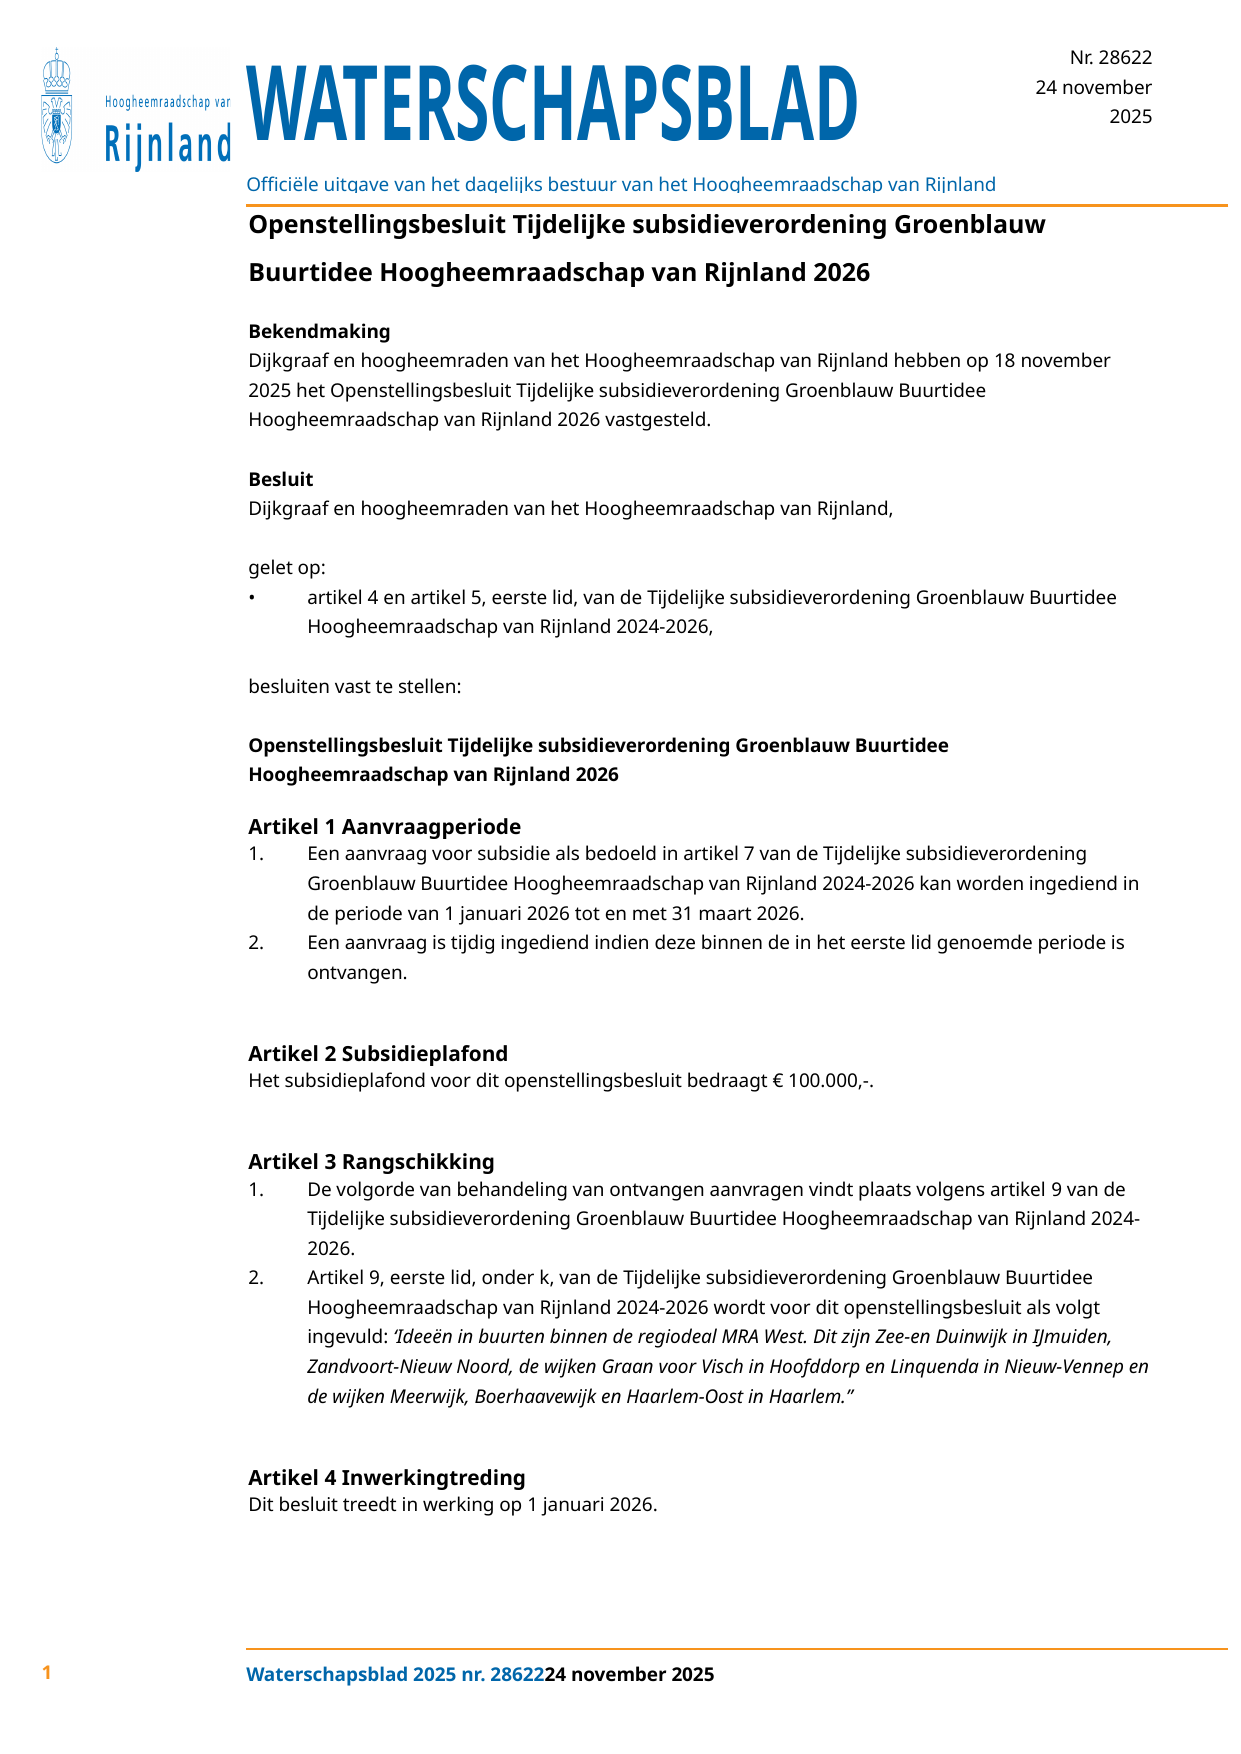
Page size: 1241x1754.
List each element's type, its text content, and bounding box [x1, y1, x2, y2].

text Het subsidieplafond voor dit openstellingsbesluit bedraagt € 100.000,-. [248, 1067, 1152, 1093]
text Artikel 2 Subsidieplafond [248, 1039, 1152, 1067]
text Dijkgraaf en hoogheemraden van het Hoogheemraadschap van Rijnland, [248, 495, 1152, 521]
list Artikel 9, eerste lid, onder k, van de Tijdelijke subsidieverordening Groenblauw Buurtidee Hoogheemraadschap van Rijnland 2024-2026 wordt voor dit openstellingsbesluit als volgt ingevuld: ‘Ideeën in buurten binnen de regiodeal MRA West. Dit zijn Zee-en Duinwijk in IJmuiden, Zandvoort-Nieuw Noord, de wijken Graan voor Visch in Hoofddorp en Linquenda in Nieuw-Vennep en de wijken Meerwijk, Boerhaavewijk en Haarlem-Oost in Haarlem.” [248, 1264, 1152, 1408]
text Artikel 1 Aanvraagperiode [248, 812, 1152, 841]
text Artikel 4 Inwerkingtreding [248, 1463, 1152, 1491]
list artikel 4 en artikel 5, eerste lid, van de Tijdelijke subsidieverordening Groenblauw Buurtidee Hoogheemraadschap van Rijnland 2024-2026, [248, 584, 1152, 639]
text Besluit [248, 466, 1152, 492]
text gelet op: [248, 554, 1152, 580]
text Dit besluit treedt in werking op 1 januari 2026. [248, 1491, 1152, 1517]
text Artikel 3 Rangschikking [248, 1147, 1152, 1176]
text Openstellingsbesluit Tijdelijke subsidieverordening Groenblauw Buurtidee Hoogheemraadschap van Rijnland 2026 [248, 732, 1152, 787]
list De volgorde van behandeling van ontvangen aanvragen vindt plaats volgens artikel 9 van de Tijdelijke subsidieverordening Groenblauw Buurtidee Hoogheemraadschap van Rijnland 2024-2026. [248, 1176, 1152, 1261]
text Openstellingsbesluit Tijdelijke subsidieverordening Groenblauw Buurtidee Hoogheemraadschap van Rijnland 2026 [248, 207, 1152, 288]
text besluiten vast te stellen: [248, 673, 1152, 699]
list Een aanvraag is tijdig ingediend indien deze binnen de in het eerste lid genoemde periode is ontvangen. [248, 929, 1152, 984]
list Een aanvraag voor subsidie als bedoeld in artikel 7 van de Tijdelijke subsidieverordening Groenblauw Buurtidee Hoogheemraadschap van Rijnland 2024-2026 kan worden ingediend in de periode van 1 januari 2026 tot en met 31 maart 2026. [248, 841, 1152, 925]
text Bekendmaking [248, 318, 1152, 344]
text Dijkgraaf en hoogheemraden van het Hoogheemraadschap van Rijnland hebben op 18 november 2025 het Openstellingsbesluit Tijdelijke subsidieverordening Groenblauw Buurtidee Hoogheemraadschap van Rijnland 2026 vastgesteld. [248, 347, 1152, 432]
picture [41, 47, 231, 172]
